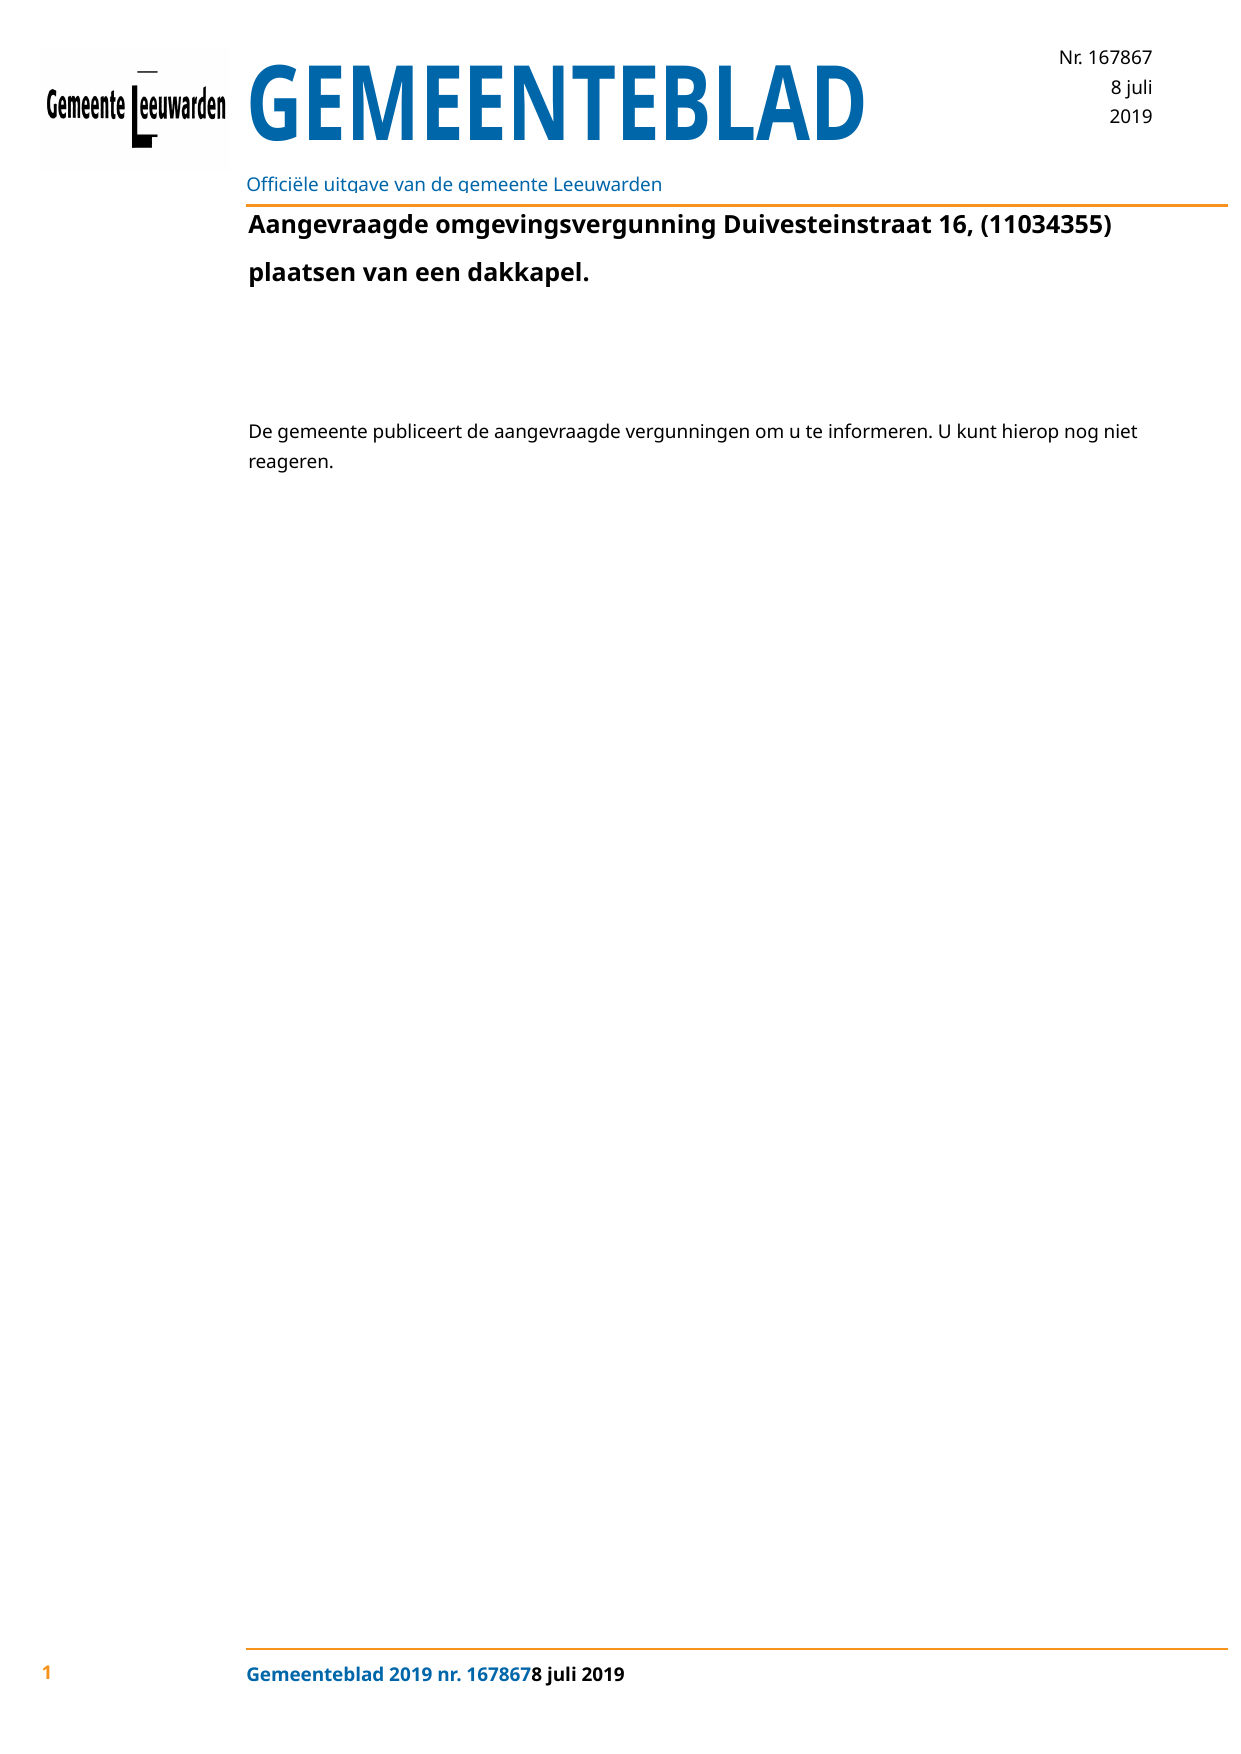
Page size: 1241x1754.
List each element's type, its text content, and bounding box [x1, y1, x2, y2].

text De gemeente publiceert de aangevraagde vergunningen om u te informeren. U kunt hierop nog niet reageren. [248, 419, 1152, 474]
picture [41, 47, 231, 172]
text Aangevraagde omgevingsvergunning Duivesteinstraat 16, (11034355) plaatsen van een dakkapel. [248, 207, 1152, 288]
